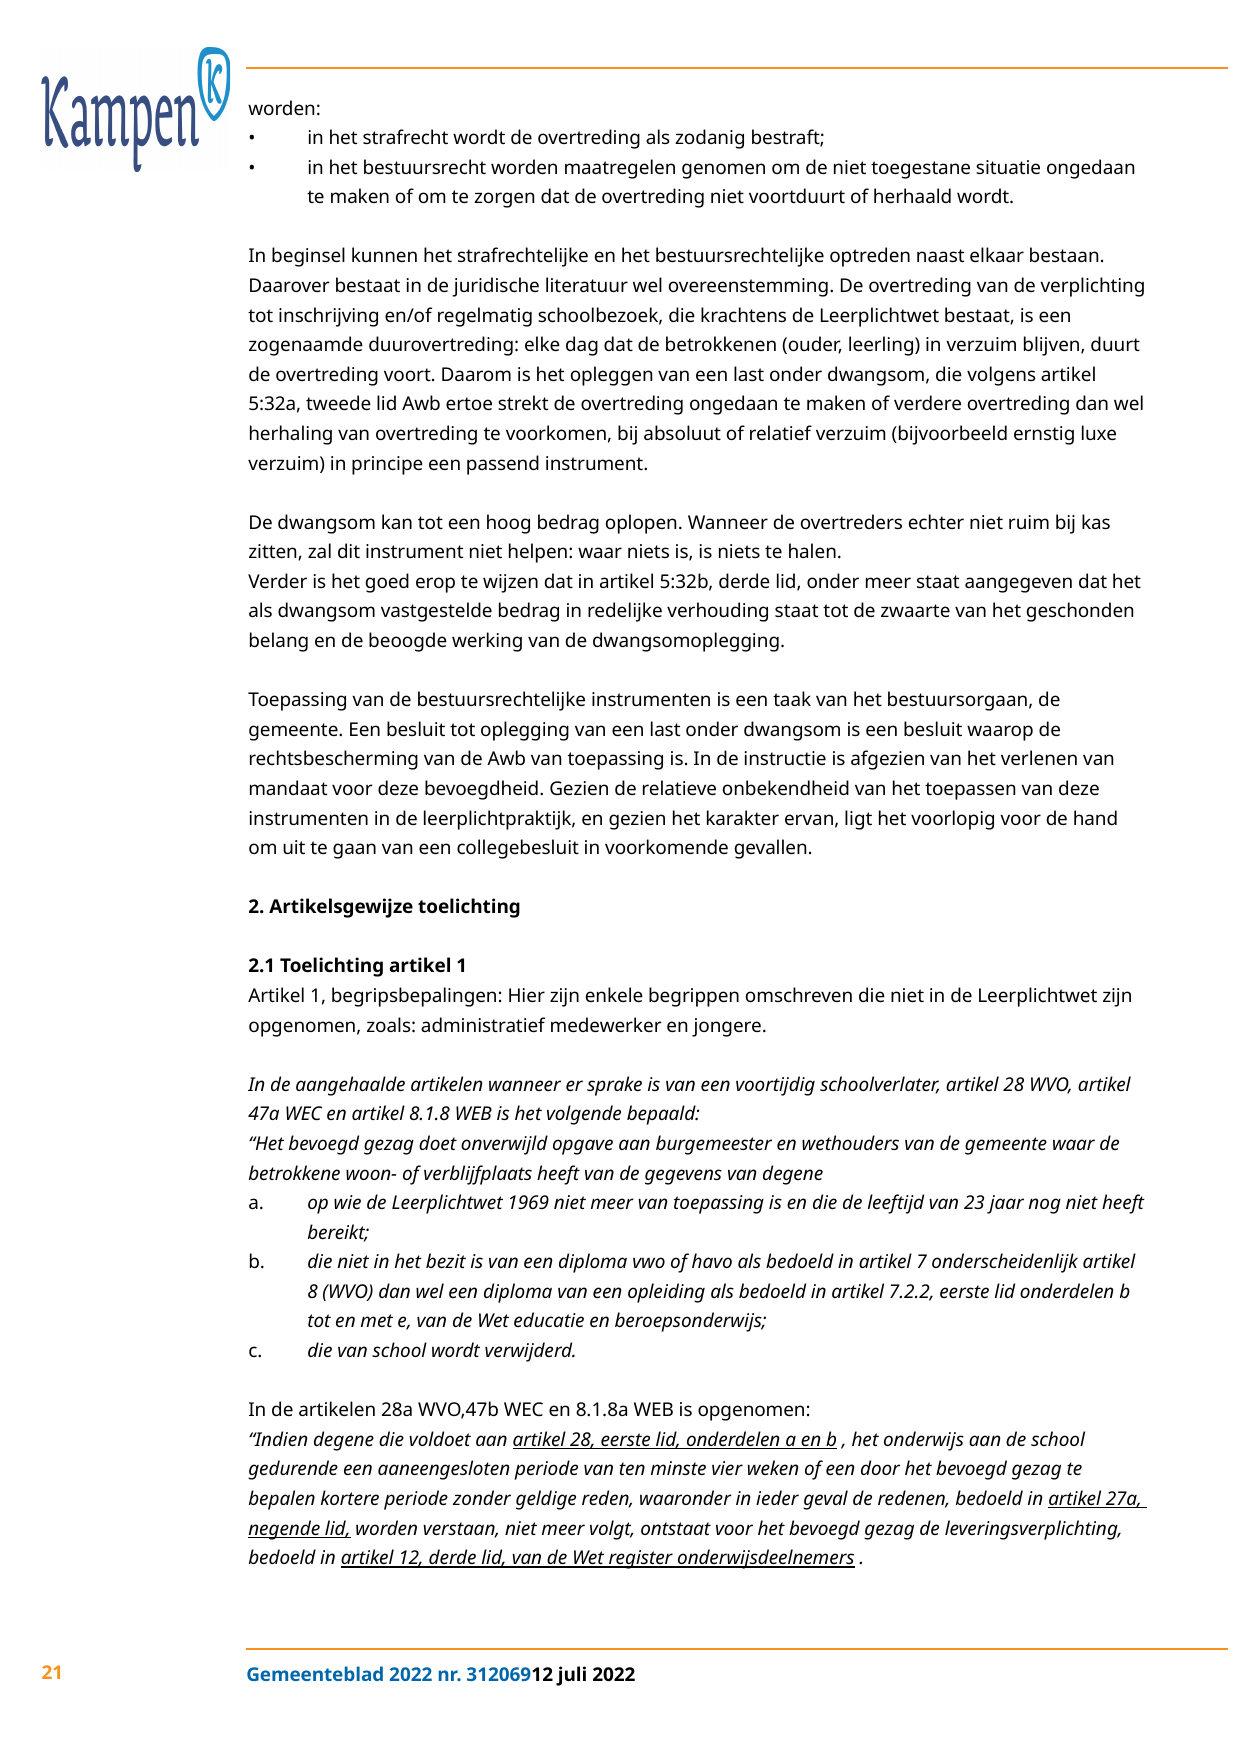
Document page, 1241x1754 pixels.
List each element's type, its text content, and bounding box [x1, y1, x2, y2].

text worden: [248, 95, 1152, 121]
list die van school wordt verwijderd. [248, 1337, 1152, 1363]
text In beginsel kunnen het strafrechtelijke en het bestuursrechtelijke optreden naast elkaar bestaan. Daarover bestaat in de juridische literatuur wel overeenstemming. De overtreding van de verplichting tot inschrijving en/of regelmatig schoolbezoek, die krachtens de Leerplichtwet bestaat, is een zogenaamde duurovertreding: elke dag dat de betrokkenen (ouder, leerling) in verzuim blijven, duurt de overtreding voort. Daarom is het opleggen van een last onder dwangsom, die volgens artikel 5:32a, tweede lid Awb ertoe strekt de overtreding ongedaan te maken of verdere overtreding dan wel herhaling van overtreding te voorkomen, bij absoluut of relatief verzuim (bijvoorbeeld ernstig luxe verzuim) in principe een passend instrument. [248, 243, 1152, 476]
list op wie de Leerplichtwet 1969 niet meer van toepassing is en die de leeftijd van 23 jaar nog niet heeft bereikt; [248, 1189, 1152, 1245]
list die niet in het bezit is van een diploma vwo of havo als bedoeld in artikel 7 onderscheidenlijk artikel 8 (WVO) dan wel een diploma van een opleiding als bedoeld in artikel 7.2.2, eerste lid onderdelen b tot en met e, van de Wet educatie en beroepsonderwijs; [248, 1248, 1152, 1333]
text Toepassing van de bestuursrechtelijke instrumenten is een taak van het bestuursorgaan, de gemeente. Een besluit tot oplegging van een last onder dwangsom is een besluit waarop de rechtsbescherming van de Awb van toepassing is. In de instructie is afgezien van het verlenen van mandaat voor deze bevoegdheid. Gezien de relatieve onbekendheid van het toepassen van deze instrumenten in de leerplichtpraktijk, en gezien het karakter ervan, ligt het voorlopig voor de hand om uit te gaan van een collegebesluit in voorkomende gevallen. [248, 686, 1152, 860]
text 2. Artikelsgewijze toelichting [248, 893, 1152, 919]
text In de artikelen 28a WVO,47b WEC en 8.1.8a WEB is opgenomen: [248, 1396, 1152, 1422]
text In de aangehaalde artikelen wanneer er sprake is van een voortijdig schoolverlater, artikel 28 WVO, artikel 47a WEC en artikel 8.1.8 WEB is het volgende bepaald: [248, 1071, 1152, 1126]
text “Het bevoegd gezag doet onverwijld opgave aan burgemeester en wethouders van de gemeente waar de betrokkene woon- of verblijfplaats heeft van de gegevens van degene [248, 1130, 1152, 1186]
text “Indien degene die voldoet aan artikel 28, eerste lid, onderdelen a en b , het onderwijs aan de school gedurende een aaneengesloten periode van ten minste vier weken of een door het bevoegd gezag te bepalen kortere periode zonder geldige reden, waaronder in ieder geval de redenen, bedoeld in artikel 27a, negende lid, worden verstaan, niet meer volgt, ontstaat voor het bevoegd gezag de leveringsverplichting, bedoeld in artikel 12, derde lid, van de Wet register onderwijsdeelnemers . [248, 1426, 1152, 1570]
picture [41, 47, 231, 172]
list in het bestuursrecht worden maatregelen genomen om de niet toegestane situatie ongedaan te maken of om te zorgen dat de overtreding niet voortduurt of herhaald wordt. [248, 154, 1152, 209]
text 2.1 Toelichting artikel 1 [248, 953, 1152, 978]
text Artikel 1, begripsbepalingen: Hier zijn enkele begrippen omschreven die niet in de Leerplichtwet zijn opgenomen, zoals: administratief medewerker en jongere. [248, 982, 1152, 1038]
text De dwangsom kan tot een hoog bedrag oplopen. Wanneer de overtreders echter niet ruim bij kas zitten, zal dit instrument niet helpen: waar niets is, is niets te halen. [248, 509, 1152, 564]
list in het strafrecht wordt de overtreding als zodanig bestraft; [248, 124, 1152, 150]
text Verder is het goed erop te wijzen dat in artikel 5:32b, derde lid, onder meer staat aangegeven dat het als dwangsom vastgestelde bedrag in redelijke verhouding staat tot de zwaarte van het geschonden belang en de beoogde werking van de dwangsomoplegging. [248, 568, 1152, 653]
